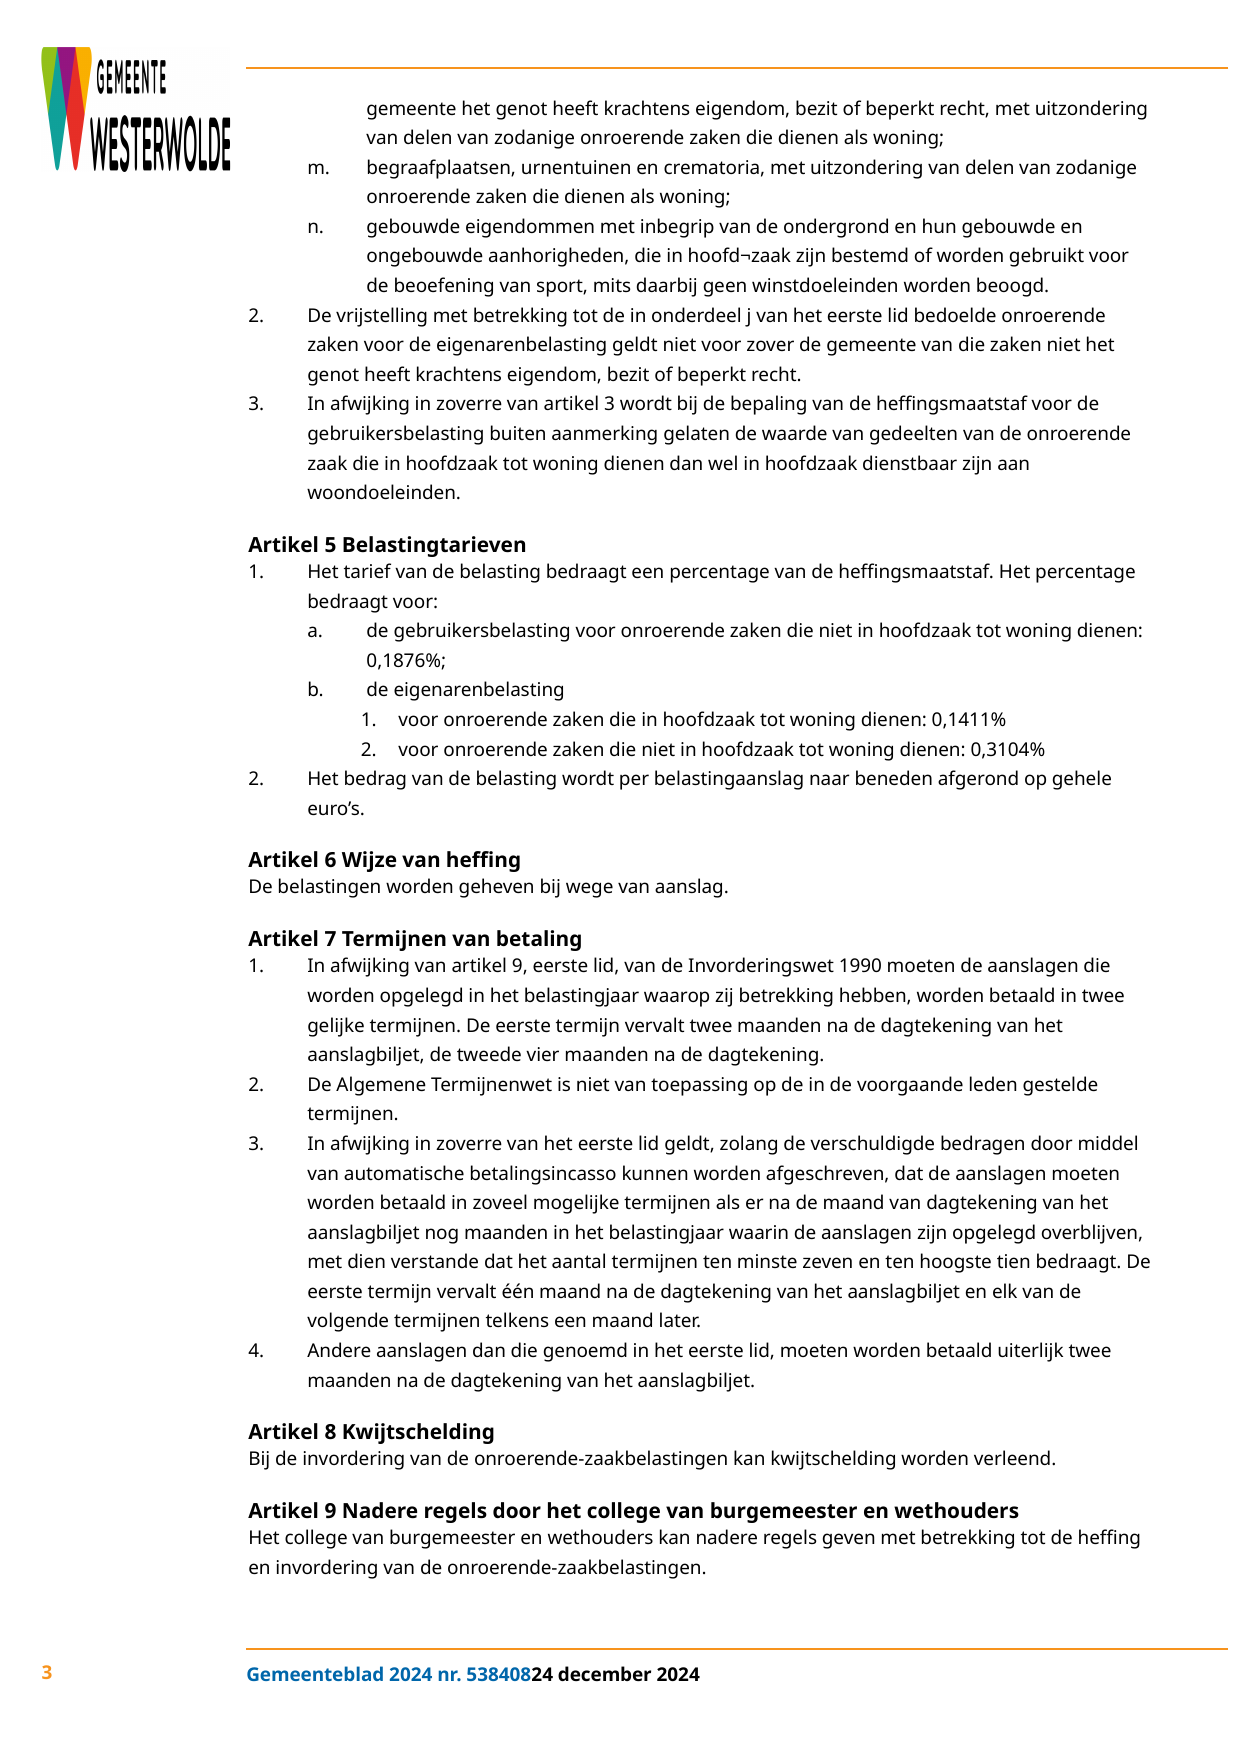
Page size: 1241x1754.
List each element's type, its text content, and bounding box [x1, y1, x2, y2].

list Het bedrag van de belasting wordt per belastingaanslag naar beneden afgerond op gehele euro’s. [248, 765, 1152, 821]
text Artikel 7 Termijnen van betaling [248, 924, 1152, 953]
list De vrijstelling met betrekking tot de in onderdeel j van het eerste lid bedoelde onroerende zaken voor de eigenarenbelasting geldt niet voor zover de gemeente van die zaken niet het genot heeft krachtens eigendom, bezit of beperkt recht. [248, 302, 1152, 387]
list de eigenarenbelasting [307, 677, 1152, 702]
list voor onroerende zaken die niet in hoofdzaak tot woning dienen: 0,3104% [361, 736, 1152, 761]
list gemeente het genot heeft krachtens eigendom, bezit of beperkt recht, met uitzondering van delen van zodanige onroerende zaken die dienen als woning; [307, 95, 1152, 150]
text Artikel 9 Nadere regels door het college van burgemeester en wethouders [248, 1496, 1152, 1524]
text Het college van burgemeester en wethouders kan nadere regels geven met betrekking tot de heffing en invordering van de onroerende-zaakbelastingen. [248, 1524, 1152, 1580]
list gebouwde eigendommen met inbegrip van de ondergrond en hun gebouwde en ongebouwde aanhorigheden, die in hoofd¬zaak zijn bestemd of worden gebruikt voor de beoefening van sport, mits daarbij geen winstdoeleinden worden beoogd. [307, 213, 1152, 298]
text Bij de invordering van de onroerende-zaakbelastingen kan kwijtschelding worden verleend. [248, 1446, 1152, 1471]
list Het tarief van de belasting bedraagt een percentage van de heffingsmaatstaf. Het percentage bedraagt voor: [248, 558, 1152, 613]
list voor onroerende zaken die in hoofdzaak tot woning dienen: 0,1411% [361, 706, 1152, 732]
list begraafplaatsen, urnentuinen en crematoria, met uitzondering van delen van zodanige onroerende zaken die dienen als woning; [307, 154, 1152, 209]
list De Algemene Termijnenwet is niet van toepassing op de in de voorgaande leden gestelde termijnen. [248, 1071, 1152, 1126]
list In afwijking van artikel 9, eerste lid, van de Invorderingswet 1990 moeten de aanslagen die worden opgelegd in het belastingjaar waarop zij betrekking hebben, worden betaald in twee gelijke termijnen. De eerste termijn vervalt twee maanden na de dagtekening van het aanslagbiljet, de tweede vier maanden na de dagtekening. [248, 953, 1152, 1067]
list In afwijking in zoverre van het eerste lid geldt, zolang de verschuldigde bedragen door middel van automatische betalingsincasso kunnen worden afgeschreven, dat de aanslagen moeten worden betaald in zoveel mogelijke termijnen als er na de maand van dagtekening van het aanslagbiljet nog maanden in het belastingjaar waarin de aanslagen zijn opgelegd overblijven, met dien verstande dat het aantal termijnen ten minste zeven en ten hoogste tien bedraagt. De eerste termijn vervalt één maand na de dagtekening van het aanslagbiljet en elk van de volgende termijnen telkens een maand later. [248, 1130, 1152, 1333]
list In afwijking in zoverre van artikel 3 wordt bij de bepaling van de heffingsmaatstaf voor de gebruikersbelasting buiten aanmerking gelaten de waarde van gedeelten van de onroerende zaak die in hoofdzaak tot woning dienen dan wel in hoofdzaak dienstbaar zijn aan woondoeleinden. [248, 391, 1152, 505]
list de gebruikersbelasting voor onroerende zaken die niet in hoofdzaak tot woning dienen: 0,1876%; [307, 617, 1152, 673]
text Artikel 8 Kwijtschelding [248, 1417, 1152, 1446]
text Artikel 5 Belastingtarieven [248, 530, 1152, 558]
list Andere aanslagen dan die genoemd in het eerste lid, moeten worden betaald uiterlijk twee maanden na de dagtekening van het aanslagbiljet. [248, 1337, 1152, 1392]
text Artikel 6 Wijze van heffing [248, 845, 1152, 874]
text De belastingen worden geheven bij wege van aanslag. [248, 874, 1152, 899]
picture [41, 47, 231, 172]
